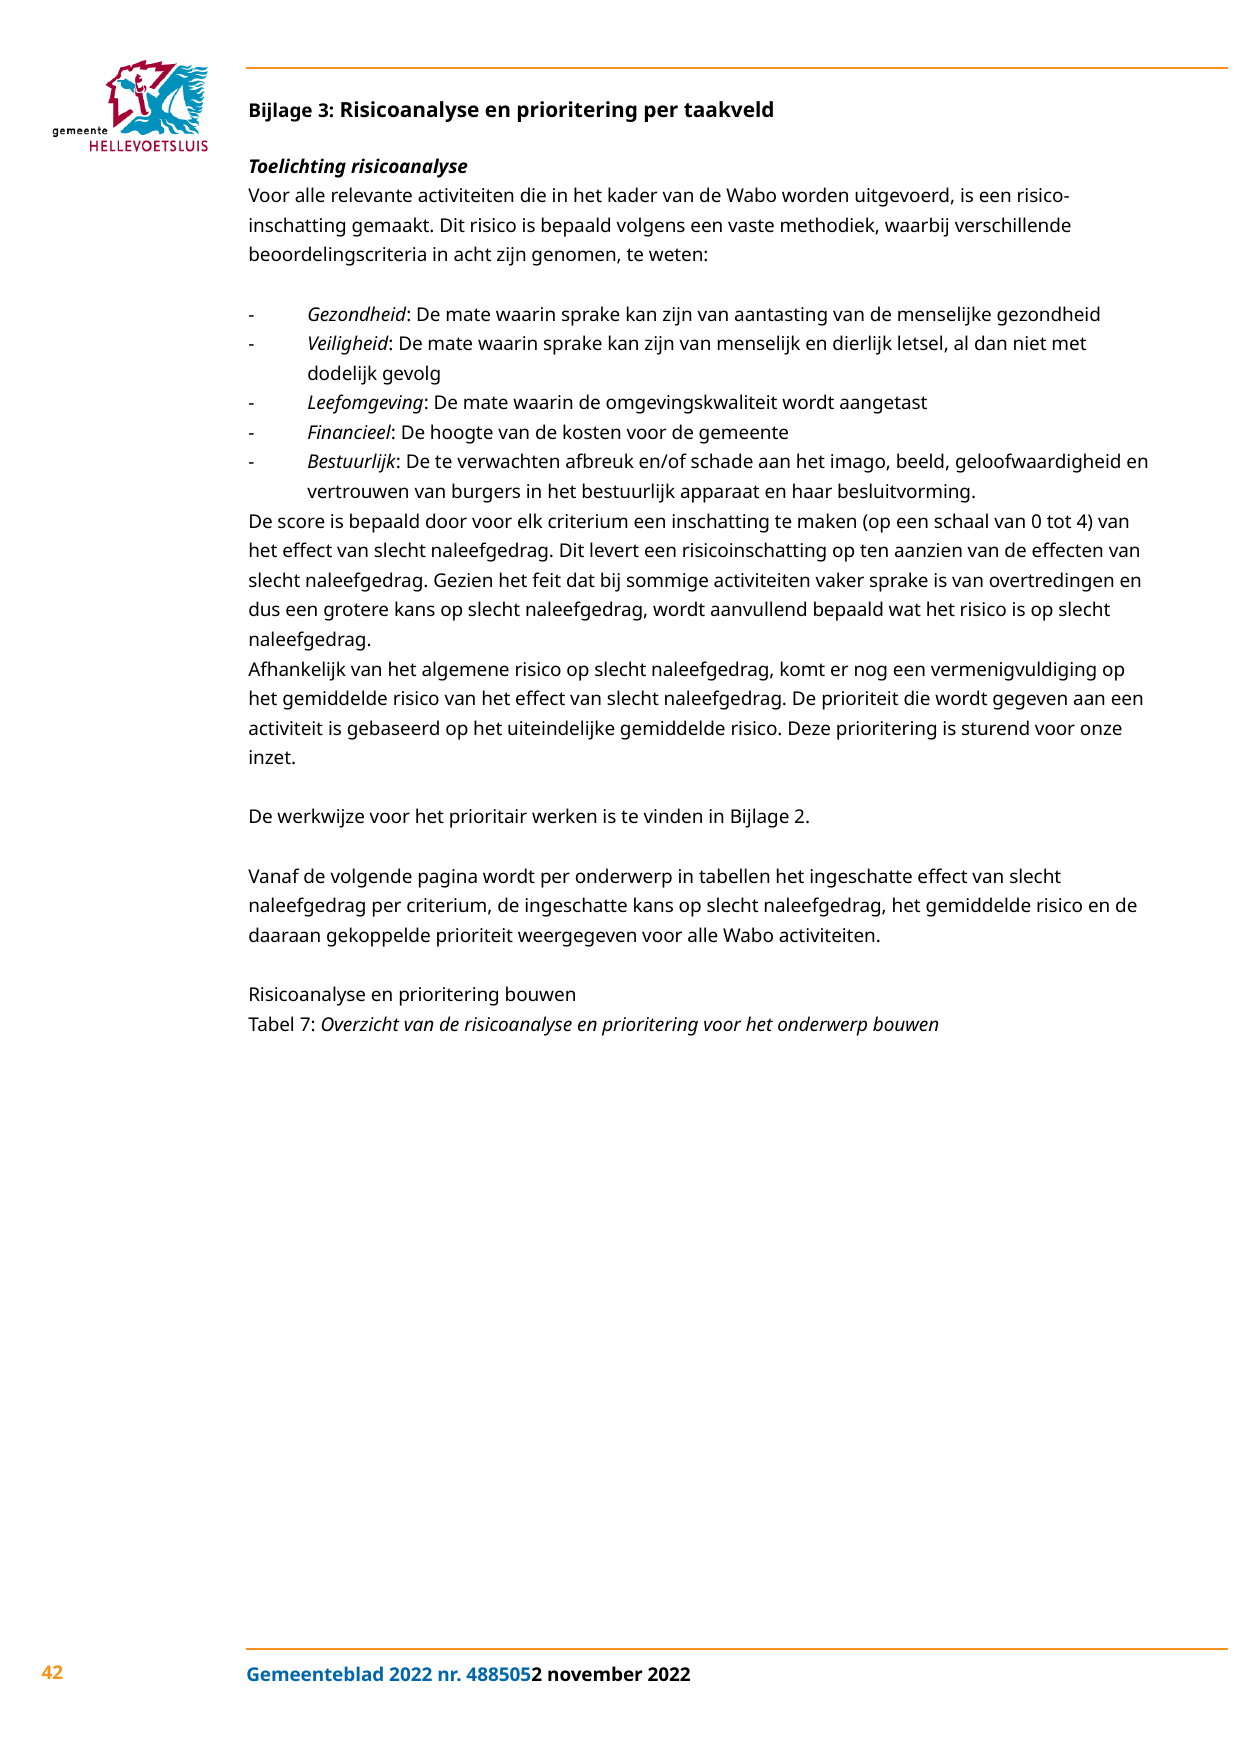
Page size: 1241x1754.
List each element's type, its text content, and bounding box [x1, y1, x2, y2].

list Gezondheid: De mate waarin sprake kan zijn van aantasting van de menselijke gezondheid [248, 301, 1152, 327]
list Leefomgeving: De mate waarin de omgevingskwaliteit wordt aangetast [248, 389, 1152, 415]
text Afhankelijk van het algemene risico op slecht naleefgedrag, komt er nog een vermenigvuldiging op het gemiddelde risico van het effect van slecht naleefgedrag. De prioriteit die wordt gegeven aan een activiteit is gebaseerd op het uiteindelijke gemiddelde risico. Deze prioritering is sturend voor onze inzet. [248, 656, 1152, 770]
text Risicoanalyse en prioritering bouwen [248, 981, 1152, 1007]
list Veiligheid: De mate waarin sprake kan zijn van menselijk en dierlijk letsel, al dan niet met dodelijk gevolg [248, 330, 1152, 386]
text Vanaf de volgende pagina wordt per onderwerp in tabellen het ingeschatte effect van slecht naleefgedrag per criterium, de ingeschatte kans op slecht naleefgedrag, het gemiddelde risico en de daaraan gekoppelde prioriteit weergegeven voor alle Wabo activiteiten. [248, 863, 1152, 948]
list Bestuurlijk: De te verwachten afbreuk en/of schade aan het imago, beeld, geloofwaardigheid en vertrouwen van burgers in het bestuurlijk apparaat en haar besluitvorming. [248, 449, 1152, 504]
text Toelichting risicoanalyse [248, 153, 1152, 179]
text Bijlage 3: Risicoanalyse en prioritering per taakveld [248, 95, 1152, 123]
picture [41, 47, 231, 172]
text De score is bepaald door voor elk criterium een inschatting te maken (op een schaal van 0 tot 4) van het effect van slecht naleefgedrag. Dit levert een risicoinschatting op ten aanzien van de effecten van slecht naleefgedrag. Gezien het feit dat bij sommige activiteiten vaker sprake is van overtredingen en dus een grotere kans op slecht naleefgedrag, wordt aanvullend bepaald wat het risico is op slecht naleefgedrag. [248, 508, 1152, 652]
text De werkwijze voor het prioritair werken is te vinden in Bijlage 2. [248, 804, 1152, 829]
list Financieel: De hoogte van de kosten voor de gemeente [248, 419, 1152, 445]
text Tabel 7: Overzicht van de risicoanalyse en prioritering voor het onderwerp bouwen [248, 1011, 1152, 1037]
text Voor alle relevante activiteiten die in het kader van de Wabo worden uitgevoerd, is een risico-inschatting gemaakt. Dit risico is bepaald volgens een vaste methodiek, waarbij verschillende beoordelingscriteria in acht zijn genomen, te weten: [248, 182, 1152, 267]
